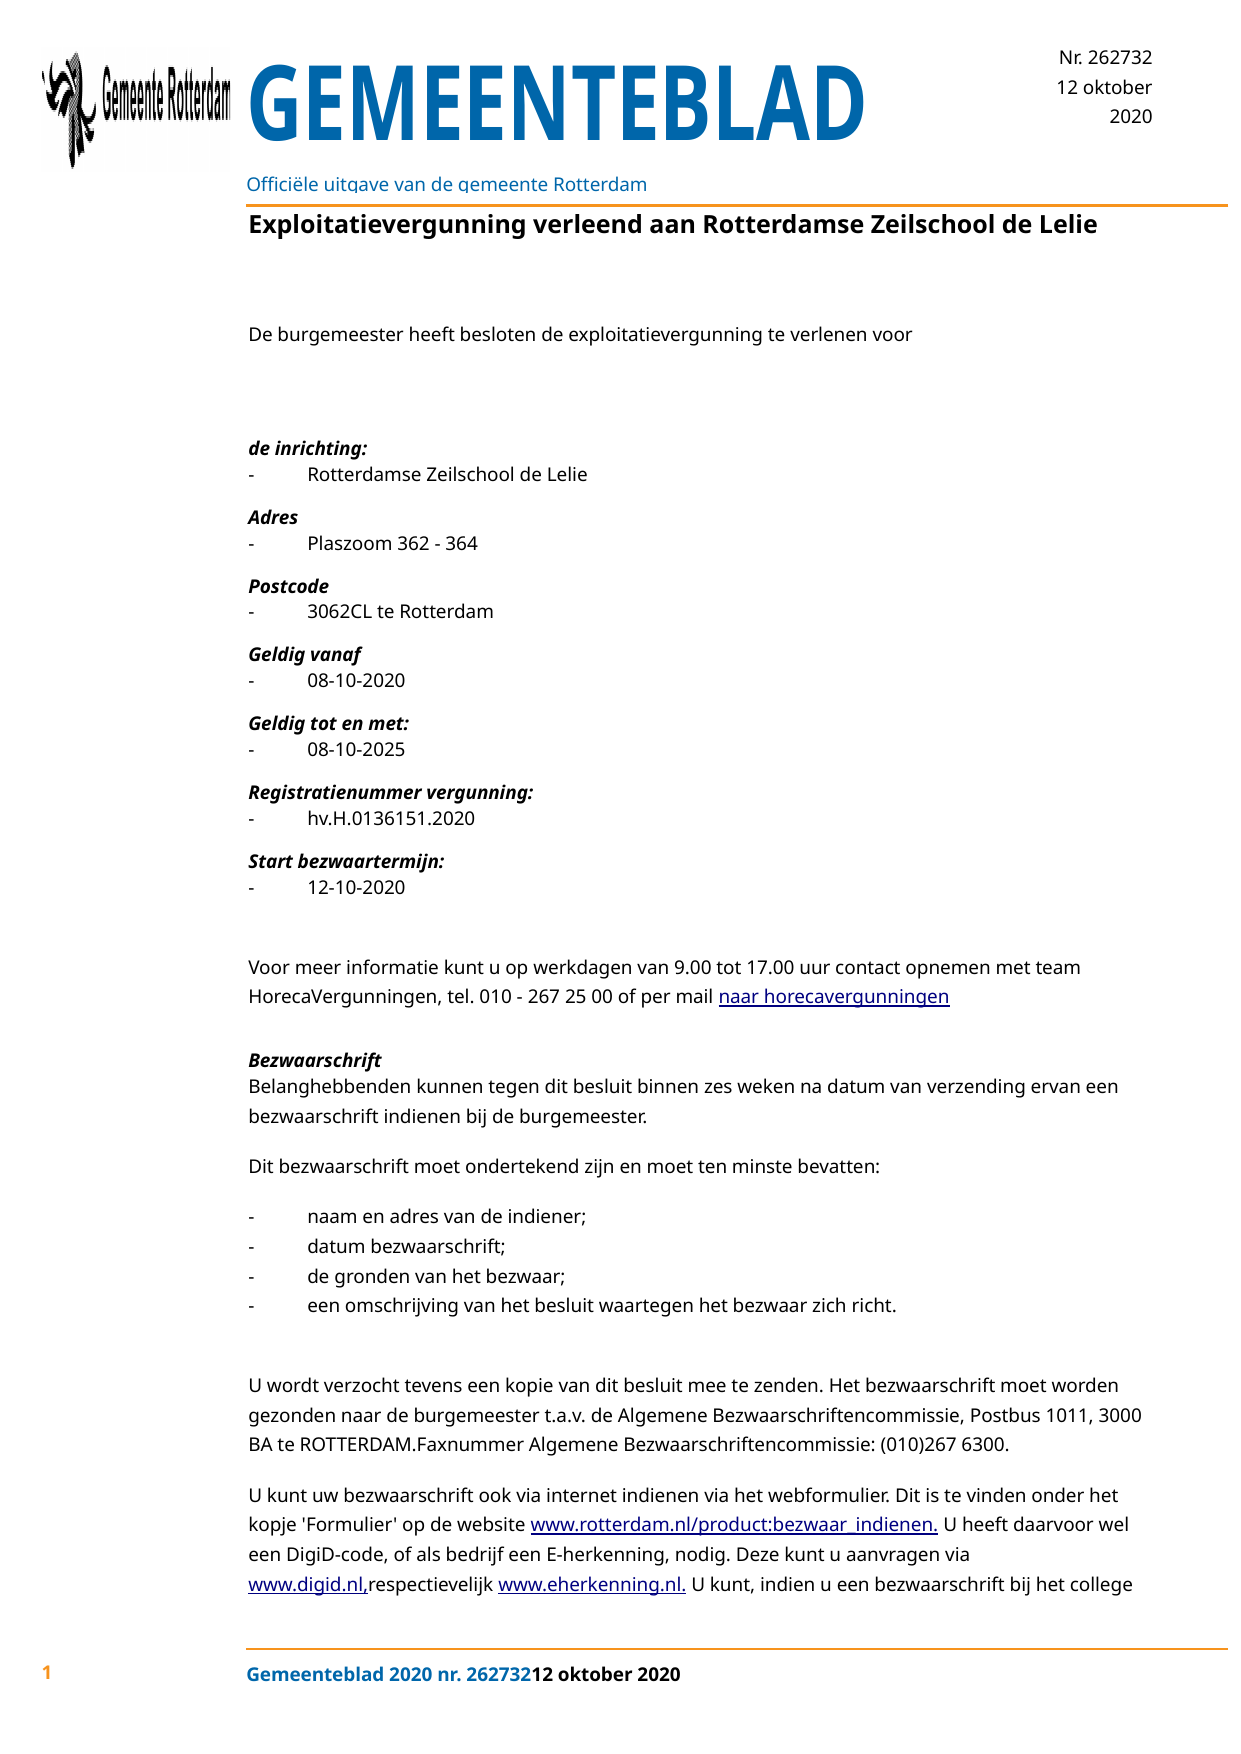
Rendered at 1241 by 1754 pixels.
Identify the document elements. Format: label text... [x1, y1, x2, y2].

text Voor meer informatie kunt u op werkdagen van 9.00 tot 17.00 uur contact opnemen met team HorecaVergunningen, tel. 010 - 267 25 00 of per mail naar horecavergunningen [248, 954, 1152, 1009]
text Dit bezwaarschrift moet ondertekend zijn en moet ten minste bevatten: [248, 1153, 1152, 1179]
list 08-10-2025 [248, 736, 1152, 762]
text Geldig tot en met: [248, 711, 1152, 736]
text U wordt verzocht tevens een kopie van dit besluit mee te zenden. Het bezwaarschrift moet worden gezonden naar de burgemeester t.a.v. de Algemene Bezwaarschriftencommissie, Postbus 1011, 3000 BA te ROTTERDAM.Faxnummer Algemene Bezwaarschriftencommissie: (010)267 6300. [248, 1372, 1152, 1457]
text Geldig vanaf [248, 642, 1152, 667]
list Rotterdamse Zeilschool de Lelie [248, 461, 1152, 487]
text de inrichting: [248, 435, 1152, 461]
list hv.H.0136151.2020 [248, 805, 1152, 831]
list 3062CL te Rotterdam [248, 598, 1152, 624]
list de gronden van het bezwaar; [248, 1263, 1152, 1288]
text Start bezwaartermijn: [248, 848, 1152, 874]
text Exploitatievergunning verleend aan Rotterdamse Zeilschool de Lelie [248, 207, 1152, 241]
picture [41, 47, 231, 172]
text Adres [248, 504, 1152, 530]
list naam en adres van de indiener; [248, 1204, 1152, 1229]
text Registratienummer vergunning: [248, 779, 1152, 805]
list datum bezwaarschrift; [248, 1233, 1152, 1259]
list Plaszoom 362 - 364 [248, 530, 1152, 555]
list een omschrijving van het besluit waartegen het bezwaar zich richt. [248, 1292, 1152, 1318]
text Bezwaarschrift [248, 1047, 1152, 1073]
text Postcode [248, 573, 1152, 598]
text De burgemeester heeft besloten de exploitatievergunning te verlenen voor [248, 321, 1152, 346]
text Belanghebbenden kunnen tegen dit besluit binnen zes weken na datum van verzending ervan een bezwaarschrift indienen bij de burgemeester. [248, 1073, 1152, 1128]
list 12-10-2020 [248, 874, 1152, 900]
text U kunt uw bezwaarschrift ook via internet indienen via het webformulier. Dit is te vinden onder het kopje 'Formulier' op de website www.rotterdam.nl/product:bezwaar_indienen. U heeft daarvoor wel een DigiD-code, of als bedrijf een E-herkenning, nodig. Deze kunt u aanvragen via www.digid.nl,respectievelijk www.eherkenning.nl. U kunt, indien u een bezwaarschrift bij het college [248, 1482, 1152, 1596]
list 08-10-2020 [248, 667, 1152, 693]
